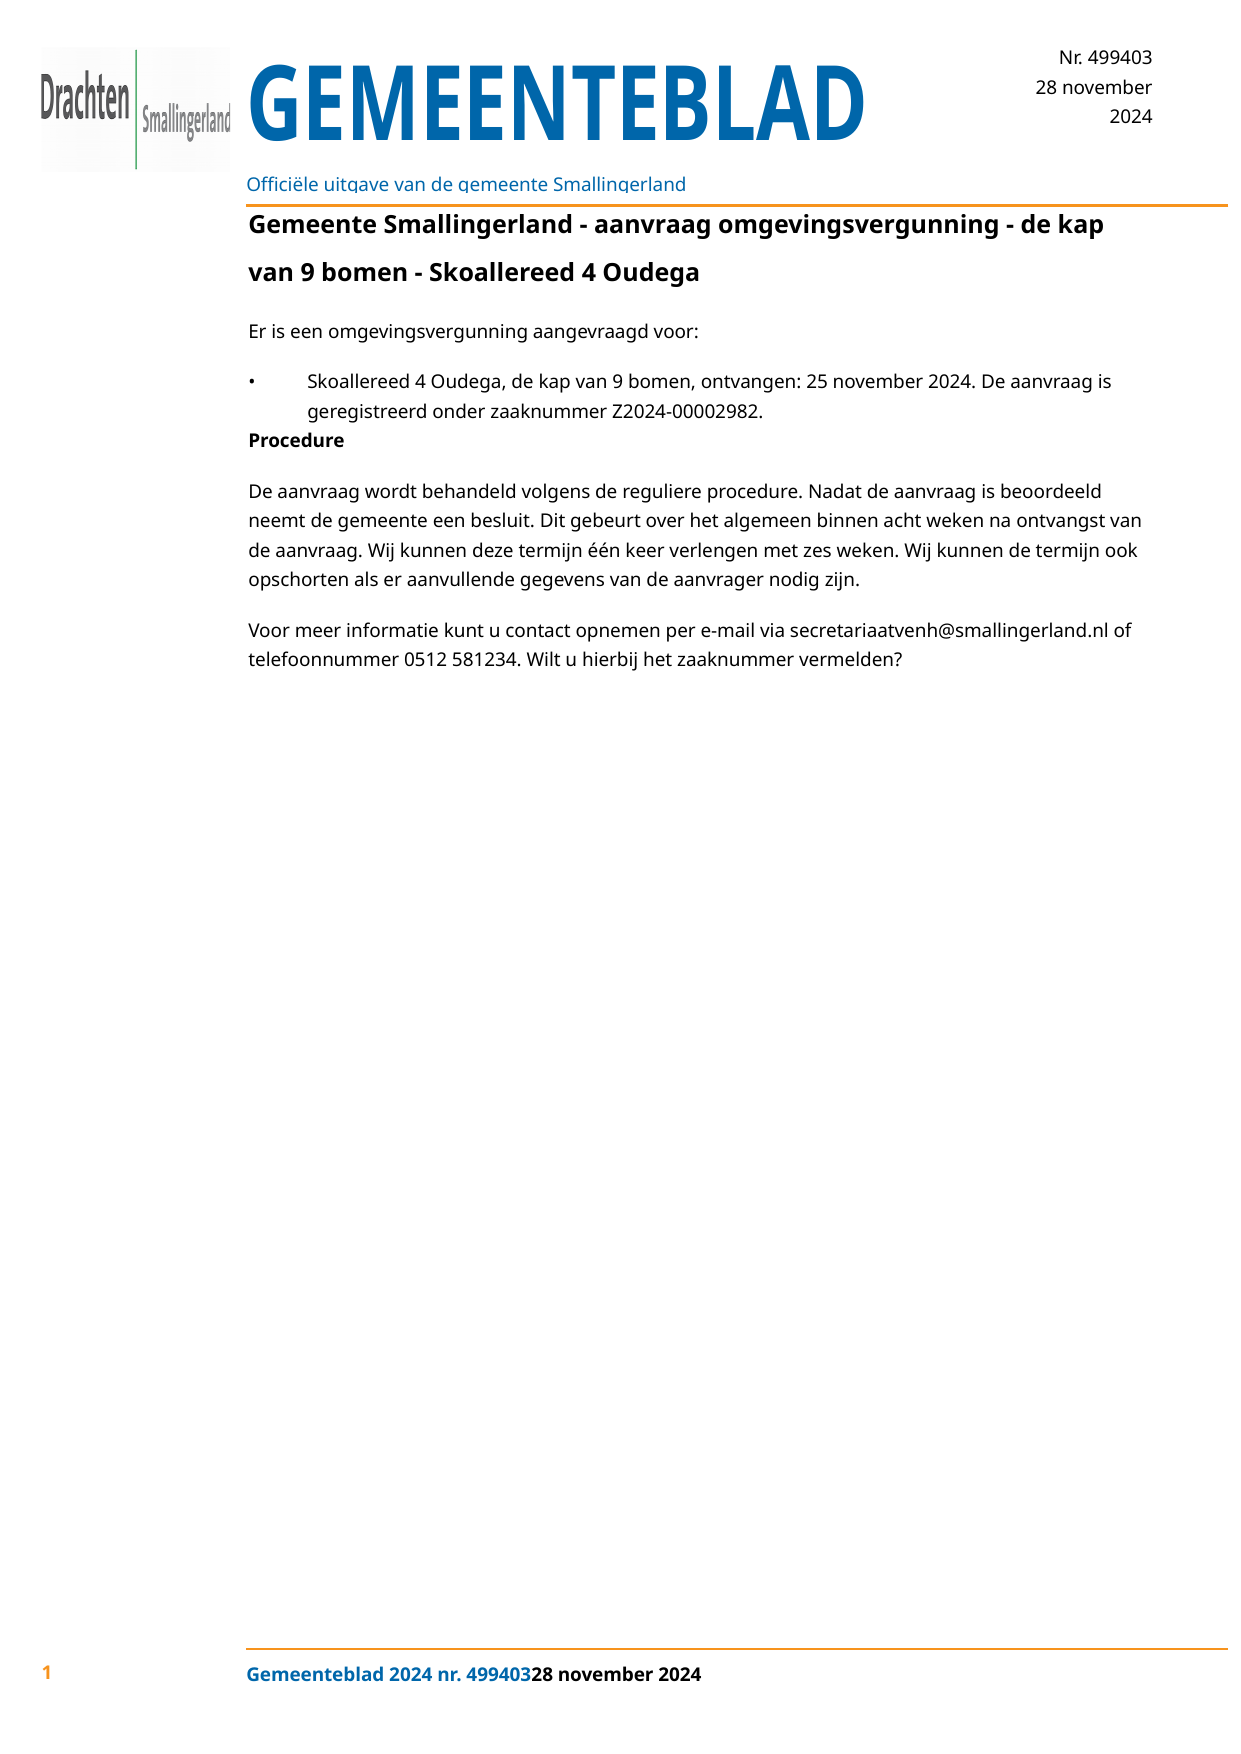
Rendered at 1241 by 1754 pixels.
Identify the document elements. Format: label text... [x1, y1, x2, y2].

list Skoallereed 4 Oudega, de kap van 9 bomen, ontvangen: 25 november 2024. De aanvraag is geregistreerd onder zaaknummer Z2024-00002982. [248, 368, 1152, 424]
text Gemeente Smallingerland - aanvraag omgevingsvergunning - de kap van 9 bomen - Skoallereed 4 Oudega [248, 207, 1152, 288]
text Er is een omgevingsvergunning aangevraagd voor: [248, 318, 1152, 344]
text De aanvraag wordt behandeld volgens de reguliere procedure. Nadat de aanvraag is beoordeeld neemt de gemeente een besluit. Dit gebeurt over het algemeen binnen acht weken na ontvangst van de aanvraag. Wij kunnen deze termijn één keer verlengen met zes weken. Wij kunnen de termijn ook opschorten als er aanvullende gegevens van de aanvrager nodig zijn. [248, 478, 1152, 592]
text Voor meer informatie kunt u contact opnemen per e-mail via secretariaatvenh@smallingerland.nl of telefoonnummer 0512 581234. Wilt u hierbij het zaaknummer vermelden? [248, 617, 1152, 672]
picture [41, 47, 231, 172]
text Procedure [248, 427, 1152, 453]
